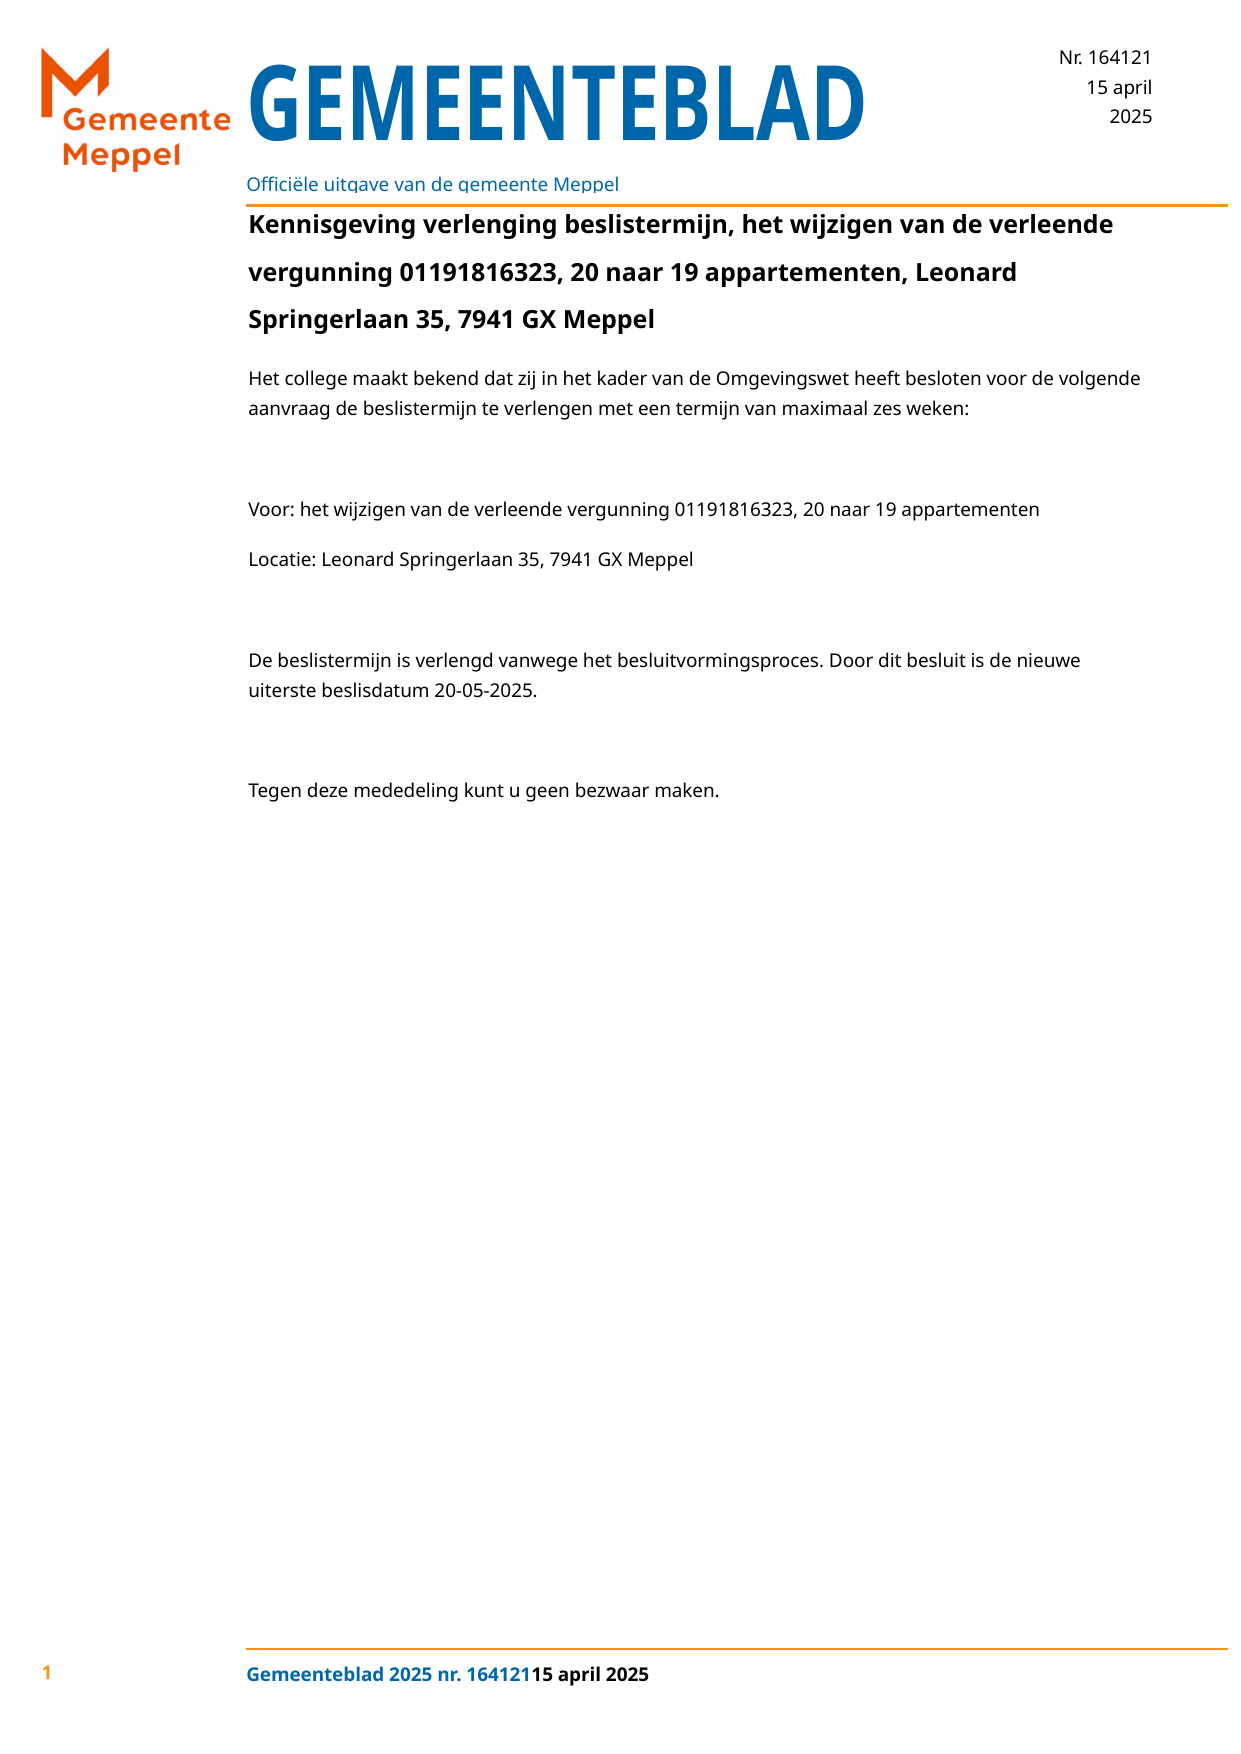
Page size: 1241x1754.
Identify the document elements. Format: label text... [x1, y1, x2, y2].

text Kennisgeving verlenging beslistermijn, het wijzigen van de verleende vergunning 01191816323, 20 naar 19 appartementen, Leonard Springerlaan 35, 7941 GX Meppel [248, 207, 1152, 336]
text Locatie: Leonard Springerlaan 35, 7941 GX Meppel [248, 546, 1152, 572]
text Het college maakt bekend dat zij in het kader van de Omgevingswet heeft besloten voor de volgende aanvraag de beslistermijn te verlengen met een termijn van maximaal zes weken: [248, 366, 1152, 421]
text Tegen deze mededeling kunt u geen bezwaar maken. [248, 778, 1152, 803]
text De beslistermijn is verlengd vanwege het besluitvormingsproces. Door dit besluit is de nieuwe uiterste beslisdatum 20-05-2025. [248, 647, 1152, 702]
text Voor: het wijzigen van de verleende vergunning 01191816323, 20 naar 19 appartementen [248, 496, 1152, 522]
picture [41, 47, 231, 172]
